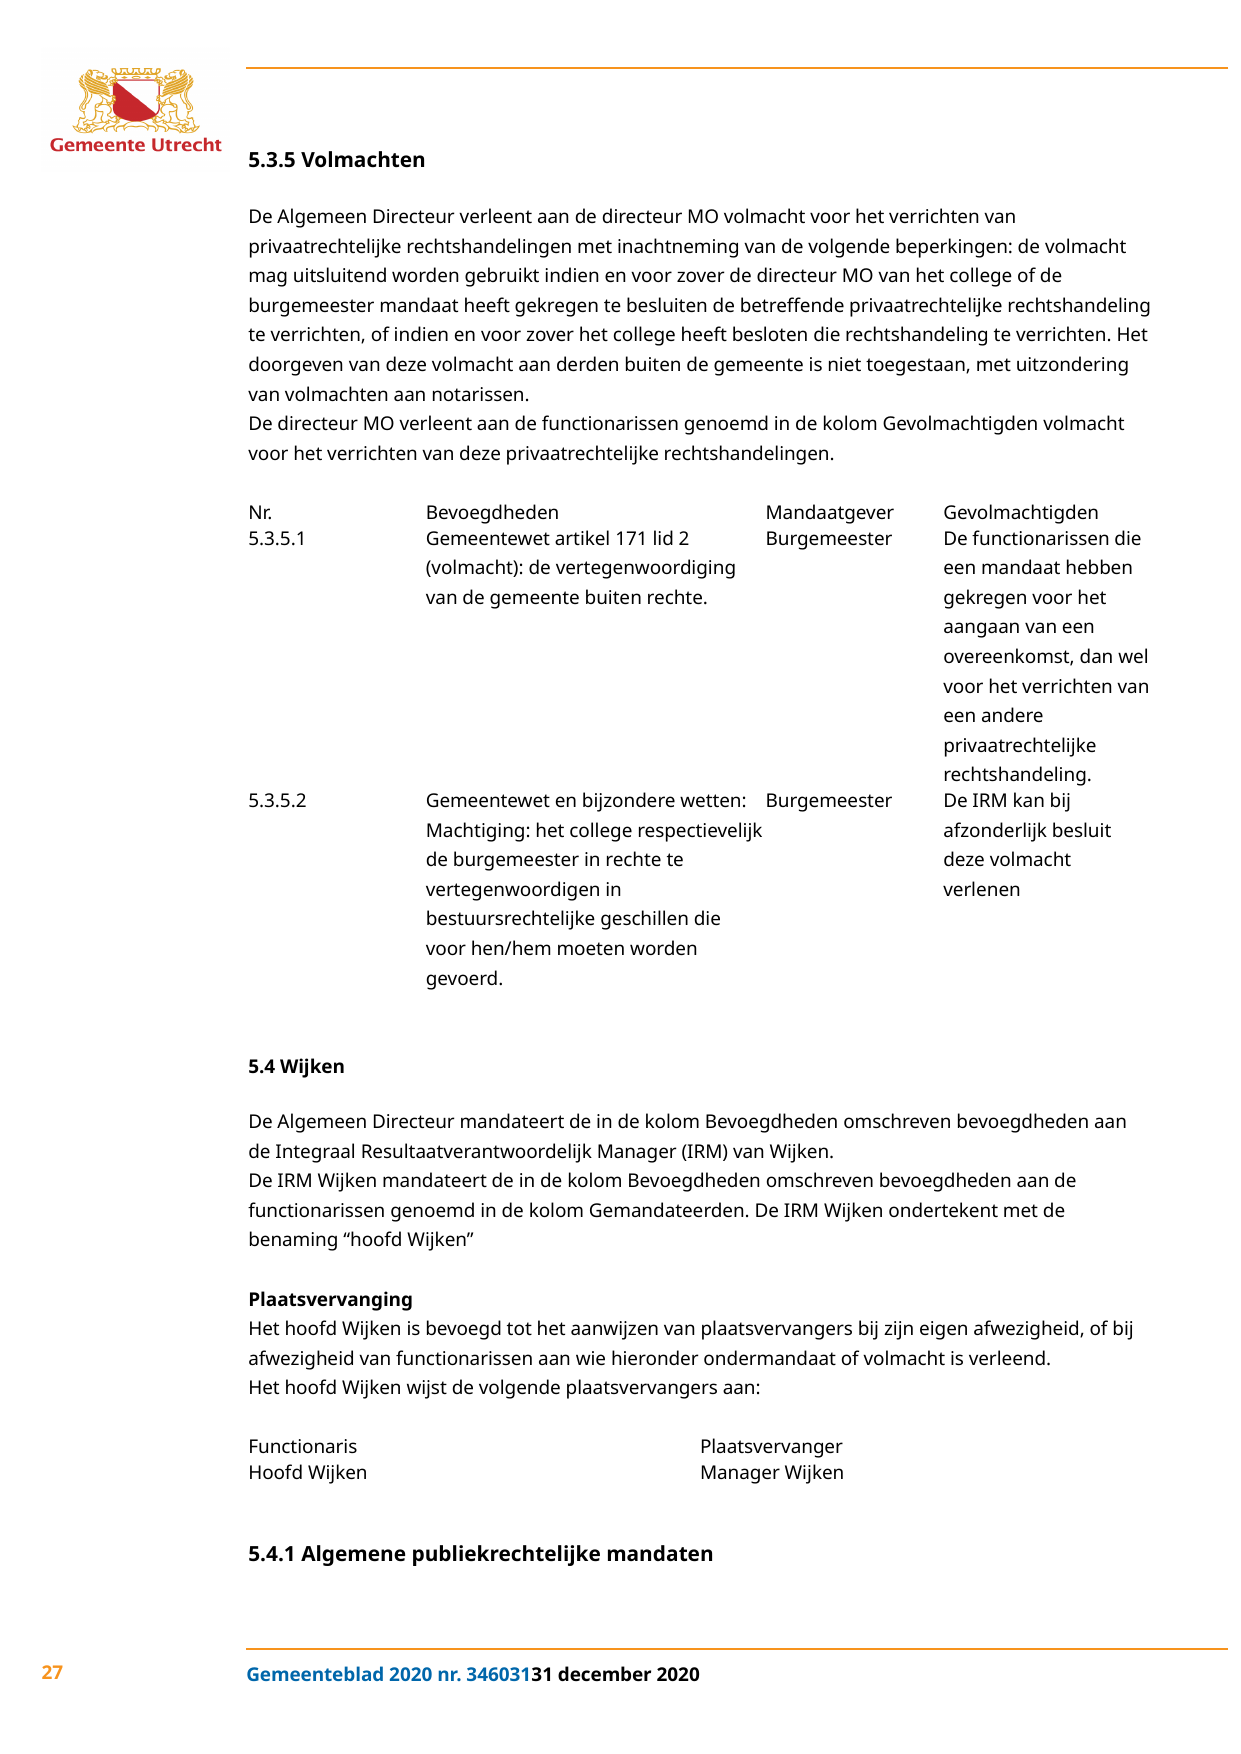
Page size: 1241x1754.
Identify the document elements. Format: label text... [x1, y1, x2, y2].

text Het hoofd Wijken is bevoegd tot het aanwijzen van plaatsvervangers bij zijn eigen afwezigheid, of bij afwezigheid van functionarissen aan wie hieronder ondermandaat of volmacht is verleend. [248, 1315, 1152, 1371]
table_cell Burgemeester [765, 787, 943, 991]
table_header Bevoegdheden [426, 499, 765, 525]
table_cell Manager Wijken [700, 1460, 1152, 1485]
table_cell 5.3.5.2 [248, 787, 426, 991]
table_cell Burgemeester [765, 525, 943, 787]
text 5.4.1 Algemene publiekrechtelijke mandaten [248, 1539, 1152, 1567]
table_cell 5.3.5.1 [248, 525, 426, 787]
picture [41, 47, 231, 172]
text De Algemeen Directeur mandateert de in de kolom Bevoegdheden omschreven bevoegdheden aan de Integraal Resultaatverantwoordelijk Manager (IRM) van Wijken. [248, 1108, 1152, 1163]
text 5.3.5 Volmachten [248, 145, 1152, 174]
table_cell Gemeentewet en bijzondere wetten: Machtiging: het college respectievelijk de burgemeester in rechte te vertegenwoordigen in bestuursrechtelijke geschillen die voor hen/hem moeten worden gevoerd. [426, 787, 765, 991]
text 5.4 Wijken [248, 1053, 1152, 1079]
table_header Functionaris [248, 1434, 700, 1459]
table_cell De IRM kan bij afzonderlijk besluit deze volmacht verlenen [943, 787, 1152, 991]
table_cell Hoofd Wijken [248, 1460, 700, 1485]
text De Algemeen Directeur verleent aan de directeur MO volmacht voor het verrichten van privaatrechtelijke rechtshandelingen met inachtneming van de volgende beperkingen: de volmacht mag uitsluitend worden gebruikt indien en voor zover de directeur MO van het college of de burgemeester mandaat heeft gekregen te besluiten de betreffende privaatrechtelijke rechtshandeling te verrichten, of indien en voor zover het college heeft besloten die rechtshandeling te verrichten. Het doorgeven van deze volmacht aan derden buiten de gemeente is niet toegestaan, met uitzondering van volmachten aan notarissen. [248, 203, 1152, 406]
table_header Nr. [248, 499, 426, 525]
text Plaatsvervanging [248, 1286, 1152, 1311]
text De IRM Wijken mandateert de in de kolom Bevoegdheden omschreven bevoegdheden aan de functionarissen genoemd in de kolom Gemandateerden. De IRM Wijken ondertekent met de benaming “hoofd Wijken” [248, 1167, 1152, 1252]
table_header Gevolmachtigden [943, 499, 1152, 525]
table_header Plaatsvervanger [700, 1434, 1152, 1459]
table_header Mandaatgever [765, 499, 943, 525]
table_cell De functionarissen die een mandaat hebben gekregen voor het aangaan van een overeenkomst, dan wel voor het verrichten van een andere privaatrechtelijke rechtshandeling. [943, 525, 1152, 787]
text Het hoofd Wijken wijst de volgende plaatsvervangers aan: [248, 1374, 1152, 1400]
text De directeur MO verleent aan de functionarissen genoemd in de kolom Gevolmachtigden volmacht voor het verrichten van deze privaatrechtelijke rechtshandelingen. [248, 410, 1152, 466]
table_cell Gemeentewet artikel 171 lid 2 (volmacht): de vertegenwoordiging van de gemeente buiten rechte. [426, 525, 765, 787]
